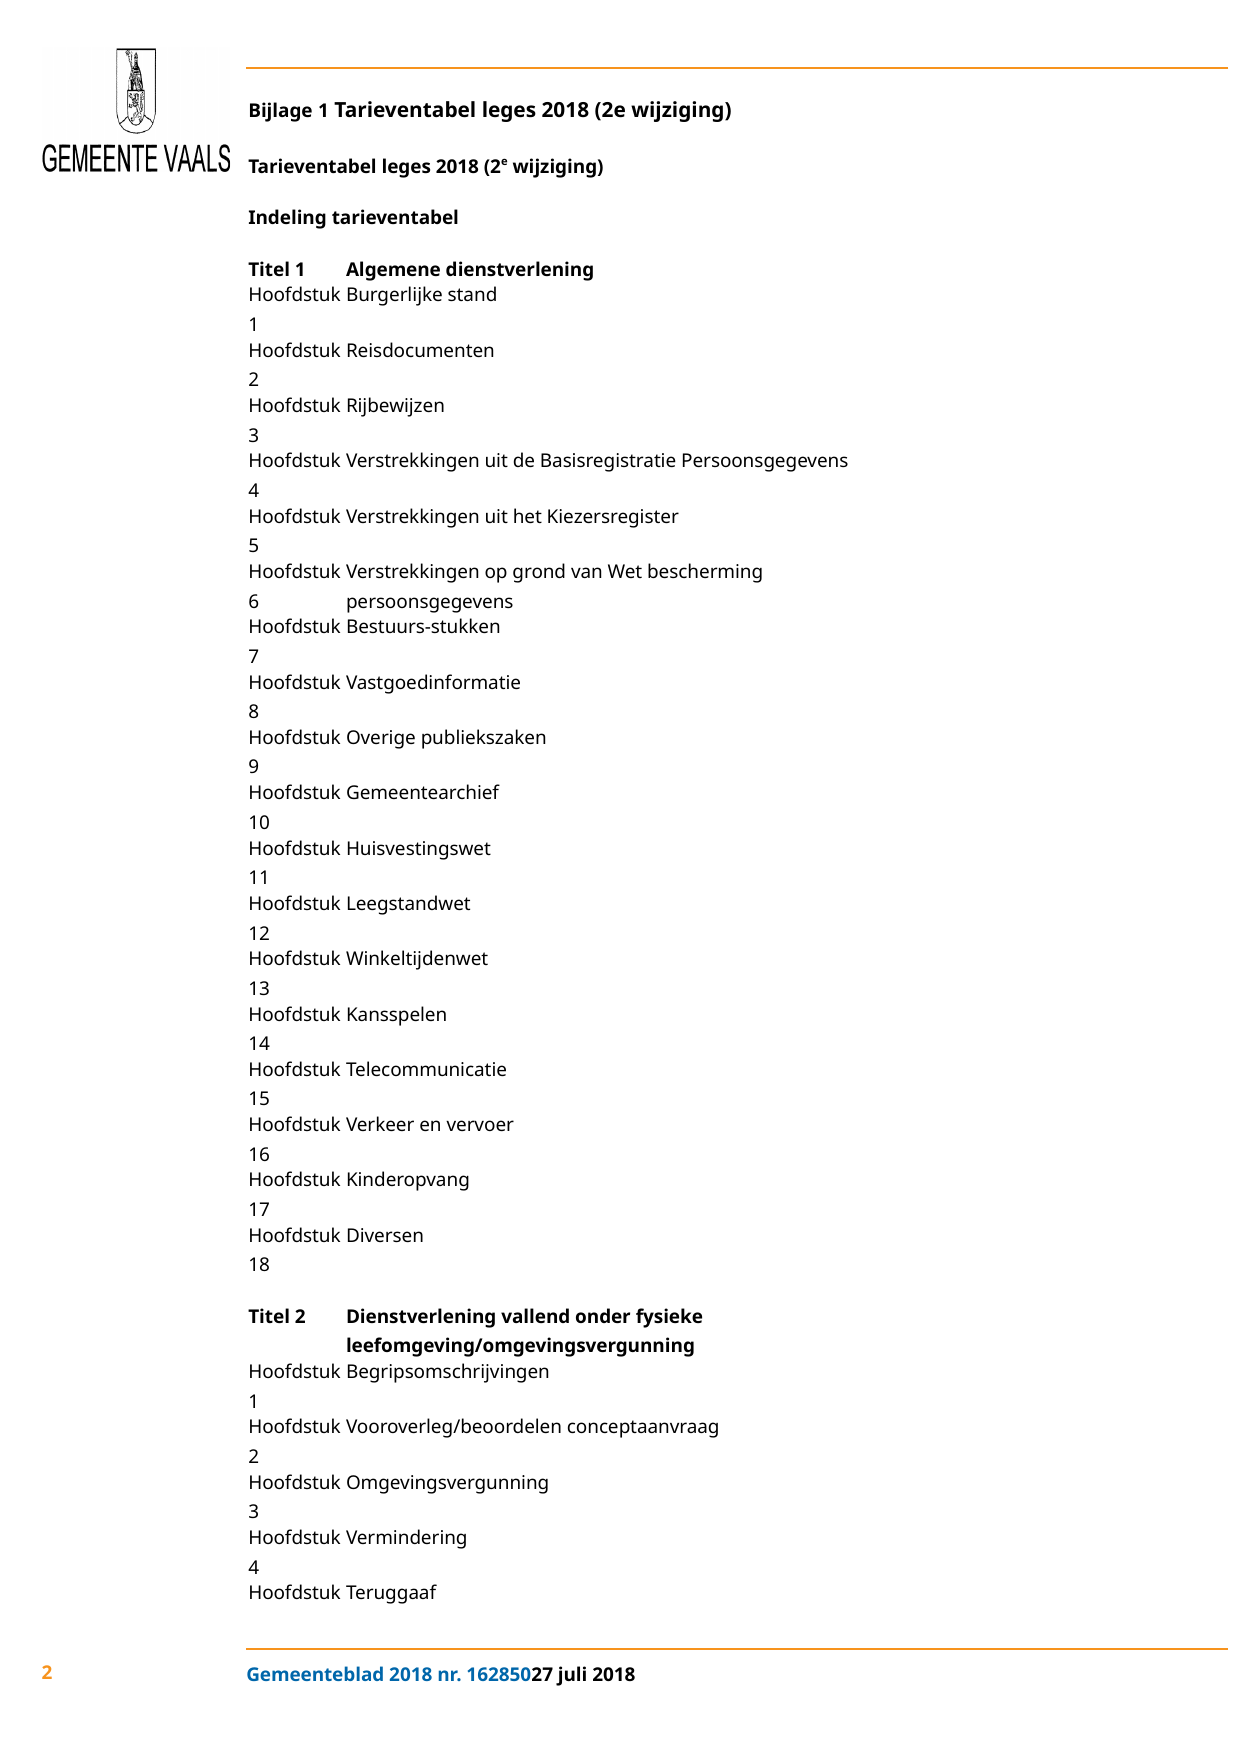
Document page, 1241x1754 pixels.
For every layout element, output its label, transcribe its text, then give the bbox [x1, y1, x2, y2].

table_cell Hoofdstuk 2 [248, 1414, 346, 1469]
table_cell Hoofdstuk 15 [248, 1056, 346, 1111]
table_cell Dienstverlening vallend onder fysieke leefomgeving/omgevingsvergunning [346, 1303, 927, 1358]
table_cell Algemene dienstverlening [346, 256, 927, 282]
table_cell Hoofdstuk 3 [248, 1469, 346, 1524]
table_cell Verkeer en vervoer [346, 1111, 927, 1167]
table_cell [927, 337, 1152, 392]
table_cell [927, 1277, 1152, 1303]
table_cell [927, 205, 1152, 230]
table_cell Hoofdstuk 6 [248, 558, 346, 613]
table_cell Leegstandwet [346, 890, 927, 945]
table_cell Winkeltijdenwet [346, 945, 927, 1001]
table_cell Rijbewijzen [346, 392, 927, 448]
table_cell [248, 230, 346, 256]
table_cell Begripsomschrijvingen [346, 1358, 927, 1414]
table_cell [927, 392, 1152, 448]
table_cell [248, 179, 346, 204]
picture [41, 47, 231, 172]
table_cell [927, 448, 1152, 503]
table_cell Vastgoedinformatie [346, 669, 927, 724]
table_cell Titel 2 [248, 1303, 346, 1358]
table_cell Hoofdstuk 1 [248, 1358, 346, 1414]
table_cell [927, 724, 1152, 779]
table_cell Teruggaaf [346, 1580, 927, 1605]
table_cell Hoofdstuk 16 [248, 1111, 346, 1167]
table_cell Hoofdstuk 8 [248, 669, 346, 724]
table_cell [927, 780, 1152, 835]
table_cell Hoofdstuk 14 [248, 1001, 346, 1056]
table_cell [927, 256, 1152, 282]
table_cell [927, 669, 1152, 724]
table_cell [927, 1580, 1152, 1605]
table_cell [927, 890, 1152, 945]
table_cell [346, 230, 927, 256]
table_cell Kansspelen [346, 1001, 927, 1056]
table_header [927, 153, 1152, 179]
table_cell Hoofdstuk 5 [248, 503, 346, 558]
table_cell Telecommunicatie [346, 1056, 927, 1111]
table_cell [927, 1414, 1152, 1469]
table_cell Huisvestingswet [346, 835, 927, 890]
text Bijlage 1 Tarieventabel leges 2018 (2e wijziging) [248, 95, 1152, 123]
table_cell Vermindering [346, 1524, 927, 1579]
table_cell Verstrekkingen op grond van Wet bescherming persoonsgegevens [346, 558, 927, 613]
table_cell [927, 1303, 1152, 1358]
table_cell [927, 1222, 1152, 1277]
table_cell Hoofdstuk 9 [248, 724, 346, 779]
table_cell [927, 1167, 1152, 1222]
table_cell Vooroverleg/beoordelen conceptaanvraag [346, 1414, 927, 1469]
table_cell [346, 179, 927, 204]
table_cell [248, 1277, 346, 1303]
table_cell Hoofdstuk 13 [248, 945, 346, 1001]
table_cell Verstrekkingen uit het Kiezersregister [346, 503, 927, 558]
table_cell [927, 1524, 1152, 1579]
table_cell Diversen [346, 1222, 927, 1277]
table_cell [927, 1111, 1152, 1167]
table_cell [927, 282, 1152, 337]
table_cell [927, 1358, 1152, 1414]
table_cell Hoofdstuk [248, 1580, 346, 1605]
table_cell [927, 558, 1152, 613]
table_cell Reisdocumenten [346, 337, 927, 392]
table_cell Verstrekkingen uit de Basisregistratie Persoonsgegevens [346, 448, 927, 503]
table_header Tarieventabel leges 2018 (2e wijziging) [248, 153, 927, 179]
table_cell [927, 614, 1152, 669]
table_cell Hoofdstuk 18 [248, 1222, 346, 1277]
table_cell Bestuurs-stukken [346, 614, 927, 669]
table_cell Burgerlijke stand [346, 282, 927, 337]
table_cell Hoofdstuk 11 [248, 835, 346, 890]
table_cell Hoofdstuk 2 [248, 337, 346, 392]
table_cell [927, 945, 1152, 1001]
table_cell Hoofdstuk 10 [248, 780, 346, 835]
table_cell Omgevingsvergunning [346, 1469, 927, 1524]
table_cell [927, 179, 1152, 204]
table_cell Hoofdstuk 12 [248, 890, 346, 945]
table_cell Hoofdstuk 3 [248, 392, 346, 448]
table_cell Kinderopvang [346, 1167, 927, 1222]
table_cell [346, 1277, 927, 1303]
table_cell Titel 1 [248, 256, 346, 282]
table_cell Hoofdstuk 7 [248, 614, 346, 669]
table_cell [927, 1056, 1152, 1111]
table_cell [927, 1469, 1152, 1524]
table_cell [927, 230, 1152, 256]
table_cell [927, 1001, 1152, 1056]
table_cell [927, 835, 1152, 890]
table_cell Hoofdstuk 17 [248, 1167, 346, 1222]
table_cell Hoofdstuk 1 [248, 282, 346, 337]
table_cell Overige publiekszaken [346, 724, 927, 779]
table_cell Hoofdstuk 4 [248, 1524, 346, 1579]
table_cell Indeling tarieventabel [248, 205, 927, 230]
table_cell [927, 503, 1152, 558]
table_cell Hoofdstuk 4 [248, 448, 346, 503]
table_cell Gemeentearchief [346, 780, 927, 835]
